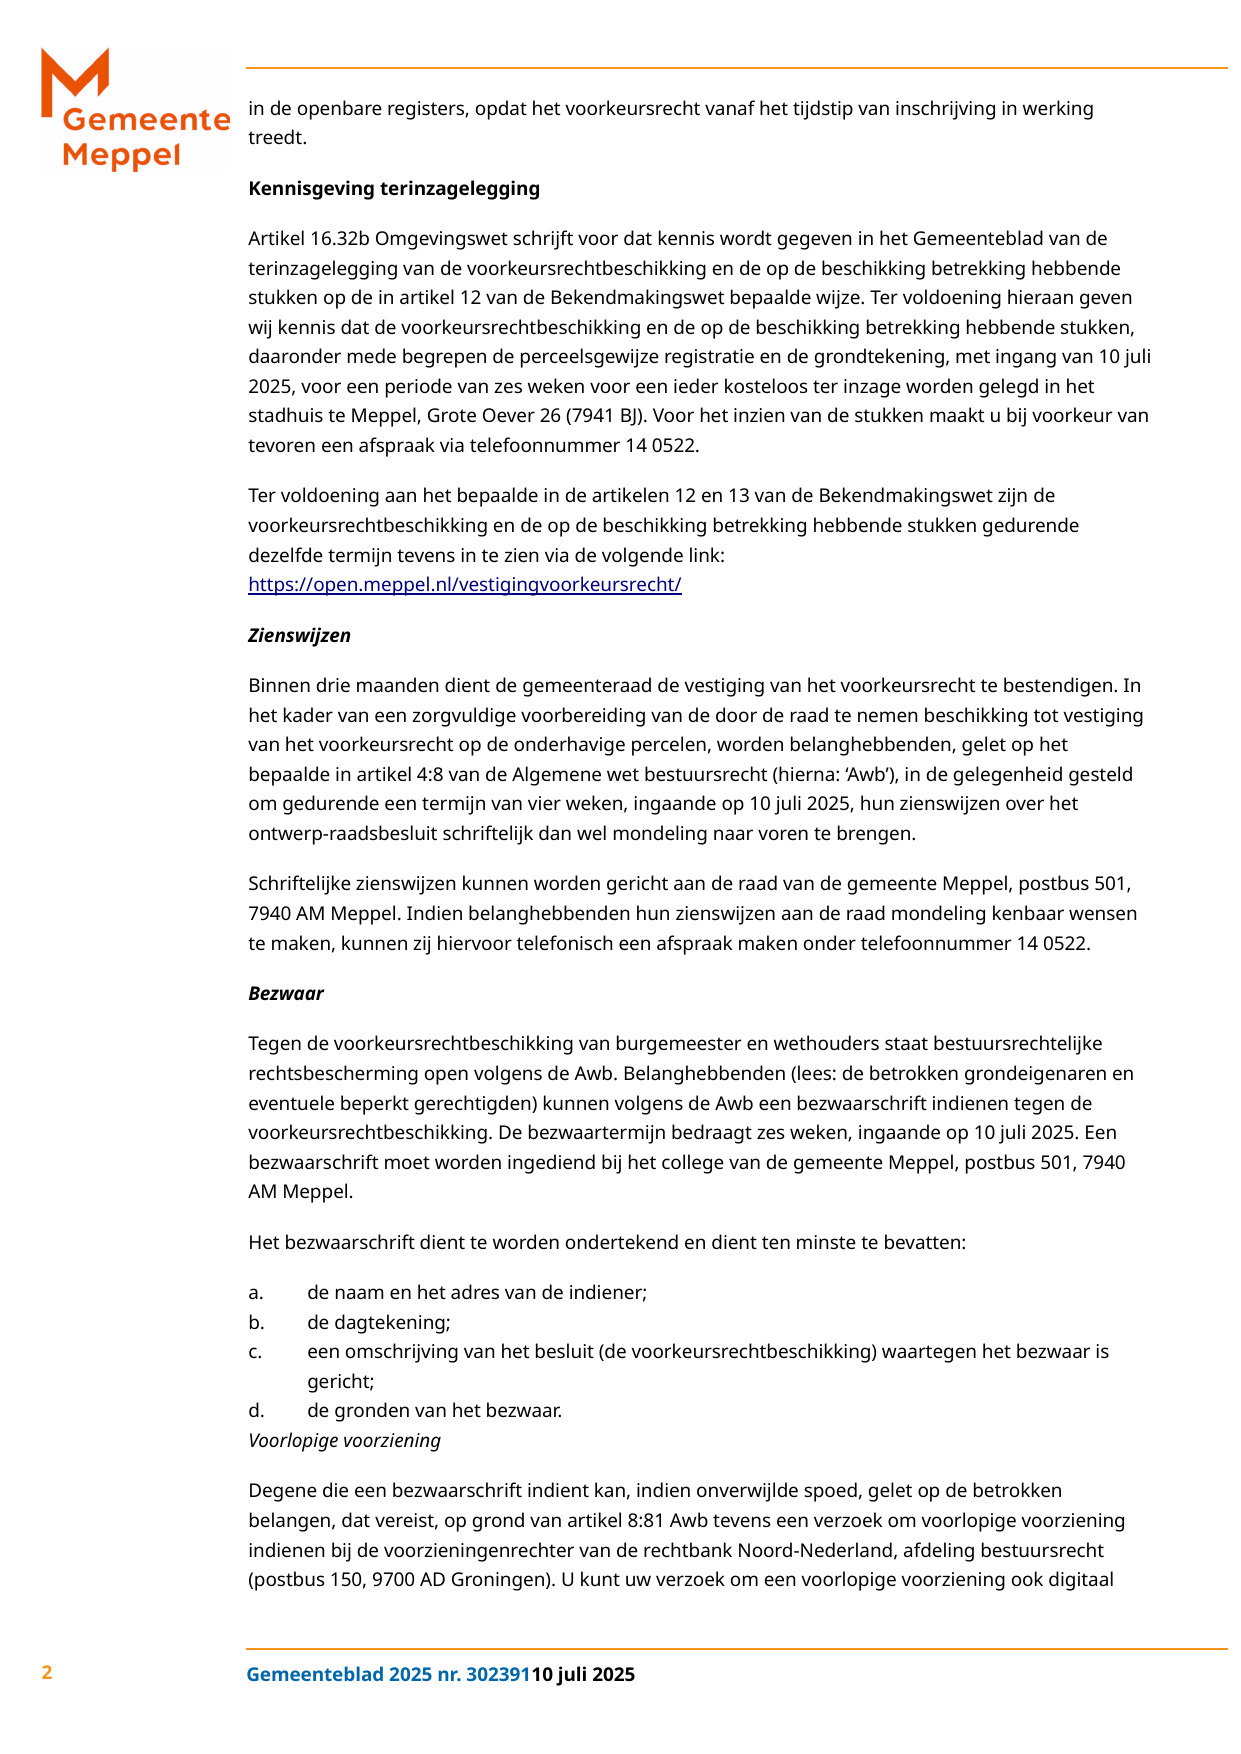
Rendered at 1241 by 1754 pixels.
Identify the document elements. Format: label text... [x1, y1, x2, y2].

text in de openbare registers, opdat het voorkeursrecht vanaf het tijdstip van inschrijving in werking treedt. [248, 95, 1152, 150]
text Degene die een bezwaarschrift indient kan, indien onverwijlde spoed, gelet op de betrokken belangen, dat vereist, op grond van artikel 8:81 Awb tevens een verzoek om voorlopige voorziening indienen bij de voorzieningenrechter van de rechtbank Noord-Nederland, afdeling bestuursrecht (postbus 150, 9700 AD Groningen). U kunt uw verzoek om een voorlopige voorziening ook digitaal [248, 1478, 1152, 1592]
text Tegen de voorkeursrechtbeschikking van burgemeester en wethouders staat bestuursrechtelijke rechtsbescherming open volgens de Awb. Belanghebbenden (lees: de betrokken grondeigenaren en eventuele beperkt gerechtigden) kunnen volgens de Awb een bezwaarschrift indienen tegen de voorkeursrechtbeschikking. De bezwaartermijn bedraagt zes weken, ingaande op 10 juli 2025. Een bezwaarschrift moet worden ingediend bij het college van de gemeente Meppel, postbus 501, 7940 AM Meppel. [248, 1031, 1152, 1204]
text Zienswijzen [248, 622, 1152, 648]
list de gronden van het bezwaar. [248, 1398, 1152, 1423]
text Artikel 16.32b Omgevingswet schrijft voor dat kennis wordt gegeven in het Gemeenteblad van de terinzagelegging van de voorkeursrechtbeschikking en de op de beschikking betrekking hebbende stukken op de in artikel 12 van de Bekendmakingswet bepaalde wijze. Ter voldoening hieraan geven wij kennis dat de voorkeursrechtbeschikking en de op de beschikking betrekking hebbende stukken, daaronder mede begrepen de perceelsgewijze registratie en de grondtekening, met ingang van 10 juli 2025, voor een periode van zes weken voor een ieder kosteloos ter inzage worden gelegd in het stadhuis te Meppel, Grote Oever 26 (7941 BJ). Voor het inzien van de stukken maakt u bij voorkeur van tevoren een afspraak via telefoonnummer 14 0522. [248, 225, 1152, 458]
list een omschrijving van het besluit (de voorkeursrechtbeschikking) waartegen het bezwaar is gericht; [248, 1338, 1152, 1394]
text Voorlopige voorziening [248, 1427, 1152, 1453]
text Ter voldoening aan het bepaalde in de artikelen 12 en 13 van de Bekendmakingswet zijn de voorkeursrechtbeschikking en de op de beschikking betrekking hebbende stukken gedurende dezelfde termijn tevens in te zien via de volgende link: https://open.meppel.nl/vestigingvoorkeursrecht/ [248, 483, 1152, 597]
list de dagtekening; [248, 1309, 1152, 1335]
text Schriftelijke zienswijzen kunnen worden gericht aan de raad van de gemeente Meppel, postbus 501, 7940 AM Meppel. Indien belanghebbenden hun zienswijzen aan de raad mondeling kenbaar wensen te maken, kunnen zij hiervoor telefonisch een afspraak maken onder telefoonnummer 14 0522. [248, 871, 1152, 956]
text Bezwaar [248, 980, 1152, 1006]
text Kennisgeving terinzagelegging [248, 175, 1152, 201]
text Binnen drie maanden dient de gemeenteraad de vestiging van het voorkeursrecht te bestendigen. In het kader van een zorgvuldige voorbereiding van de door de raad te nemen beschikking tot vestiging van het voorkeursrecht op de onderhavige percelen, worden belanghebbenden, gelet op het bepaalde in artikel 4:8 van de Algemene wet bestuursrecht (hierna: ‘Awb’), in de gelegenheid gesteld om gedurende een termijn van vier weken, ingaande op 10 juli 2025, hun zienswijzen over het ontwerp-raadsbesluit schriftelijk dan wel mondeling naar voren te brengen. [248, 672, 1152, 846]
text Het bezwaarschrift dient te worden ondertekend en dient ten minste te bevatten: [248, 1229, 1152, 1255]
list de naam en het adres van de indiener; [248, 1279, 1152, 1305]
picture [41, 47, 231, 172]
